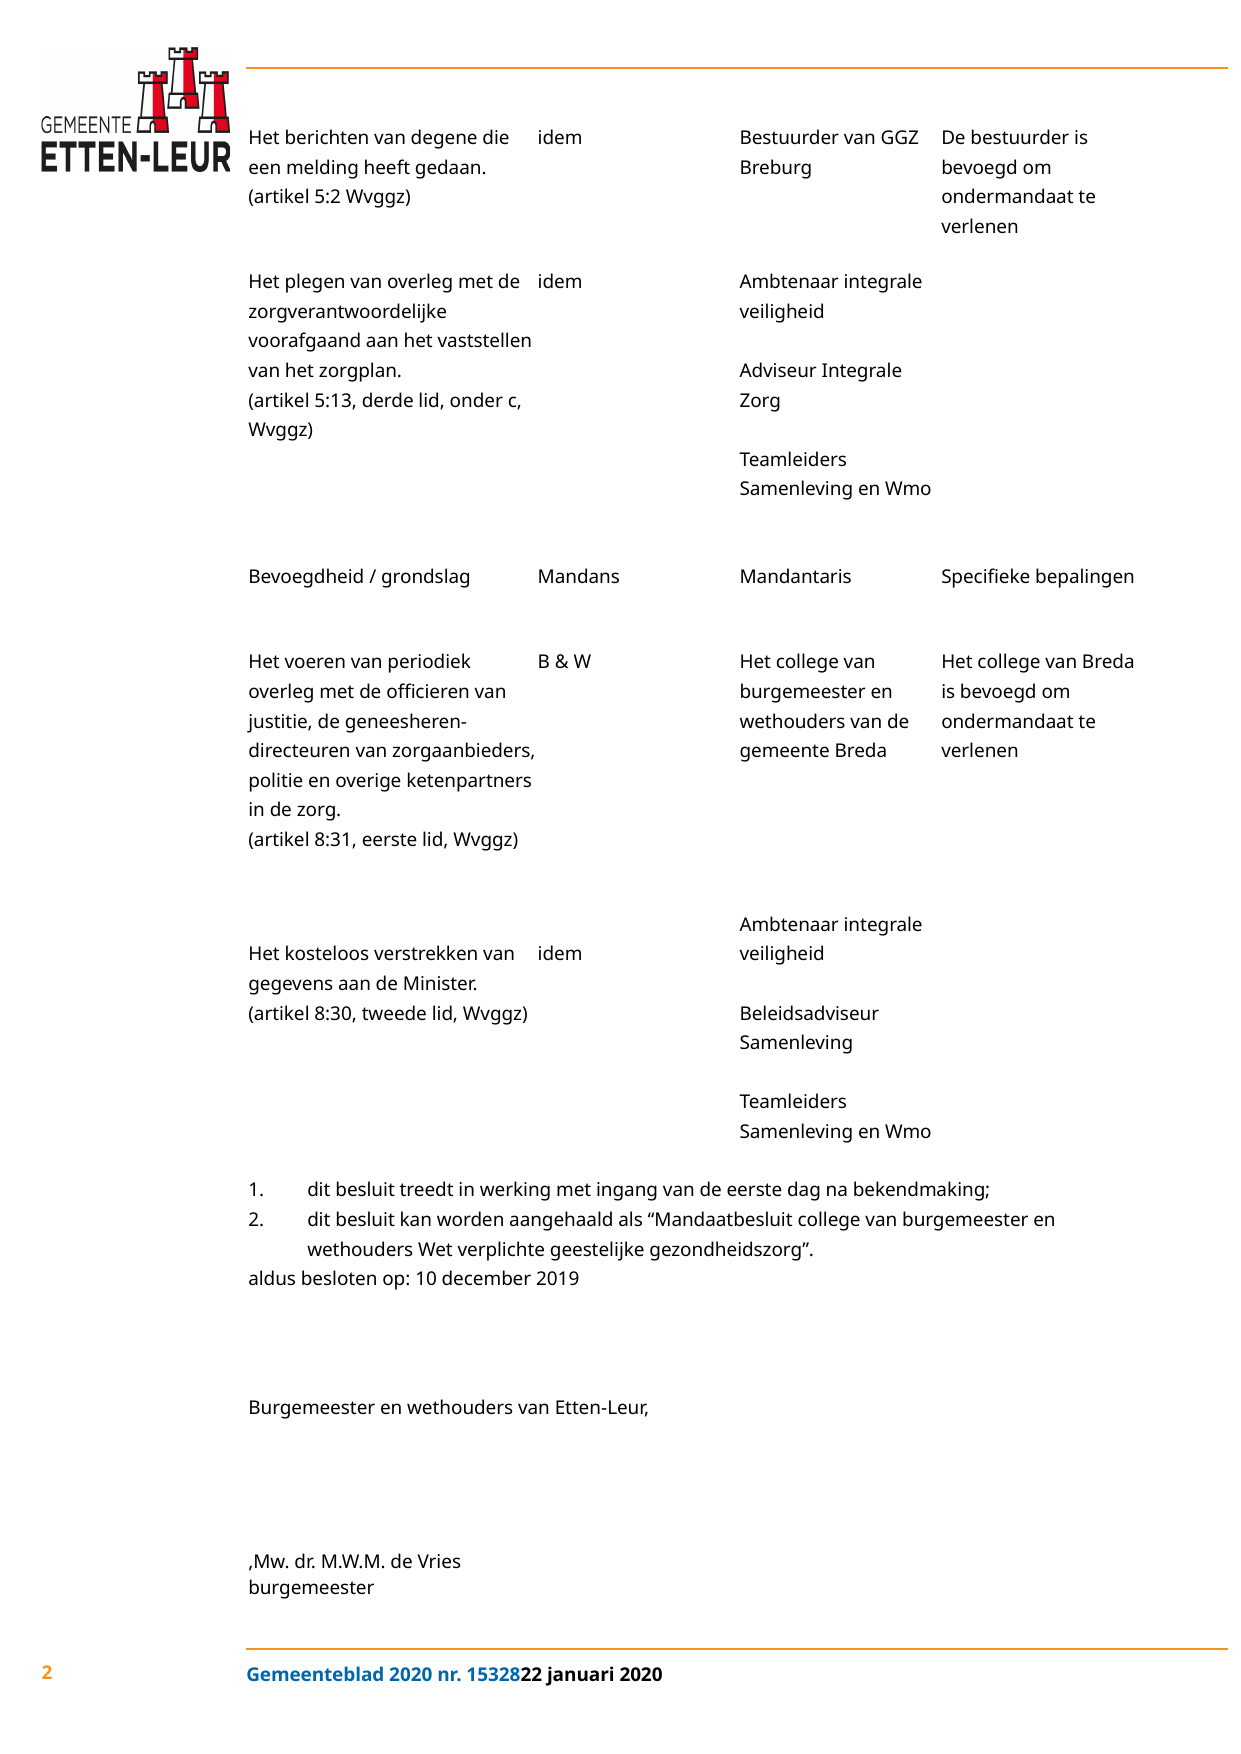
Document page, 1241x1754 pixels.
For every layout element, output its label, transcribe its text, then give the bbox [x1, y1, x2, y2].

list dit besluit kan worden aangehaald als “Mandaatbesluit college van burgemeester en wethouders Wet verplichte geestelijke gezondheidszorg”. [248, 1206, 1152, 1262]
table_cell Ambtenaar integrale veiligheid Adviseur Integrale Zorg Teamleiders Samenleving en Wmo [739, 239, 941, 501]
table_cell [941, 911, 1152, 1144]
table_cell Bestuurder van GGZ Breburg [739, 95, 941, 239]
table_cell Ambtenaar integrale veiligheid Beleidsadviseur Samenleving Teamleiders Samenleving en Wmo [739, 911, 941, 1144]
table_cell idem [538, 95, 739, 239]
text ,Mw. dr. M.W.M. de Vries [248, 1548, 1152, 1574]
table_cell [941, 239, 1152, 501]
text Burgemeester en wethouders van Etten-Leur, [248, 1394, 1152, 1420]
table_cell Het plegen van overleg met de zorgverantwoordelijke voorafgaand aan het vaststellen van het zorgplan. (artikel 5:13, derde lid, onder c, Wvggz) [248, 239, 537, 501]
table_cell Het college van burgemeester en wethouders van de gemeente Breda [739, 619, 941, 911]
table_header Mandantaris [739, 534, 941, 619]
table_cell idem [538, 911, 739, 1144]
table_cell B & W [538, 619, 739, 911]
table_cell Het college van Breda is bevoegd om ondermandaat te verlenen [941, 619, 1152, 911]
table_header Mandans [538, 534, 739, 619]
list dit besluit treedt in werking met ingang van de eerste dag na bekendmaking; [248, 1177, 1152, 1202]
picture [41, 47, 231, 172]
table_cell Het voeren van periodiek overleg met de officieren van justitie, de geneesheren-directeuren van zorgaanbieders, politie en overige ketenpartners in de zorg. (artikel 8:31, eerste lid, Wvggz) [248, 619, 537, 911]
table_cell Het berichten van degene die een melding heeft gedaan. (artikel 5:2 Wvggz) [248, 95, 537, 239]
table_cell Het kosteloos verstrekken van gegevens aan de Minister. (artikel 8:30, tweede lid, Wvggz) [248, 911, 537, 1144]
text burgemeester [248, 1574, 1152, 1600]
table_cell idem [538, 239, 739, 501]
table_header Bevoegdheid / grondslag [248, 534, 537, 619]
table_cell De bestuurder is bevoegd om ondermandaat te verlenen [941, 95, 1152, 239]
table_header Specifieke bepalingen [941, 534, 1152, 619]
text aldus besloten op: 10 december 2019 [248, 1265, 1152, 1291]
